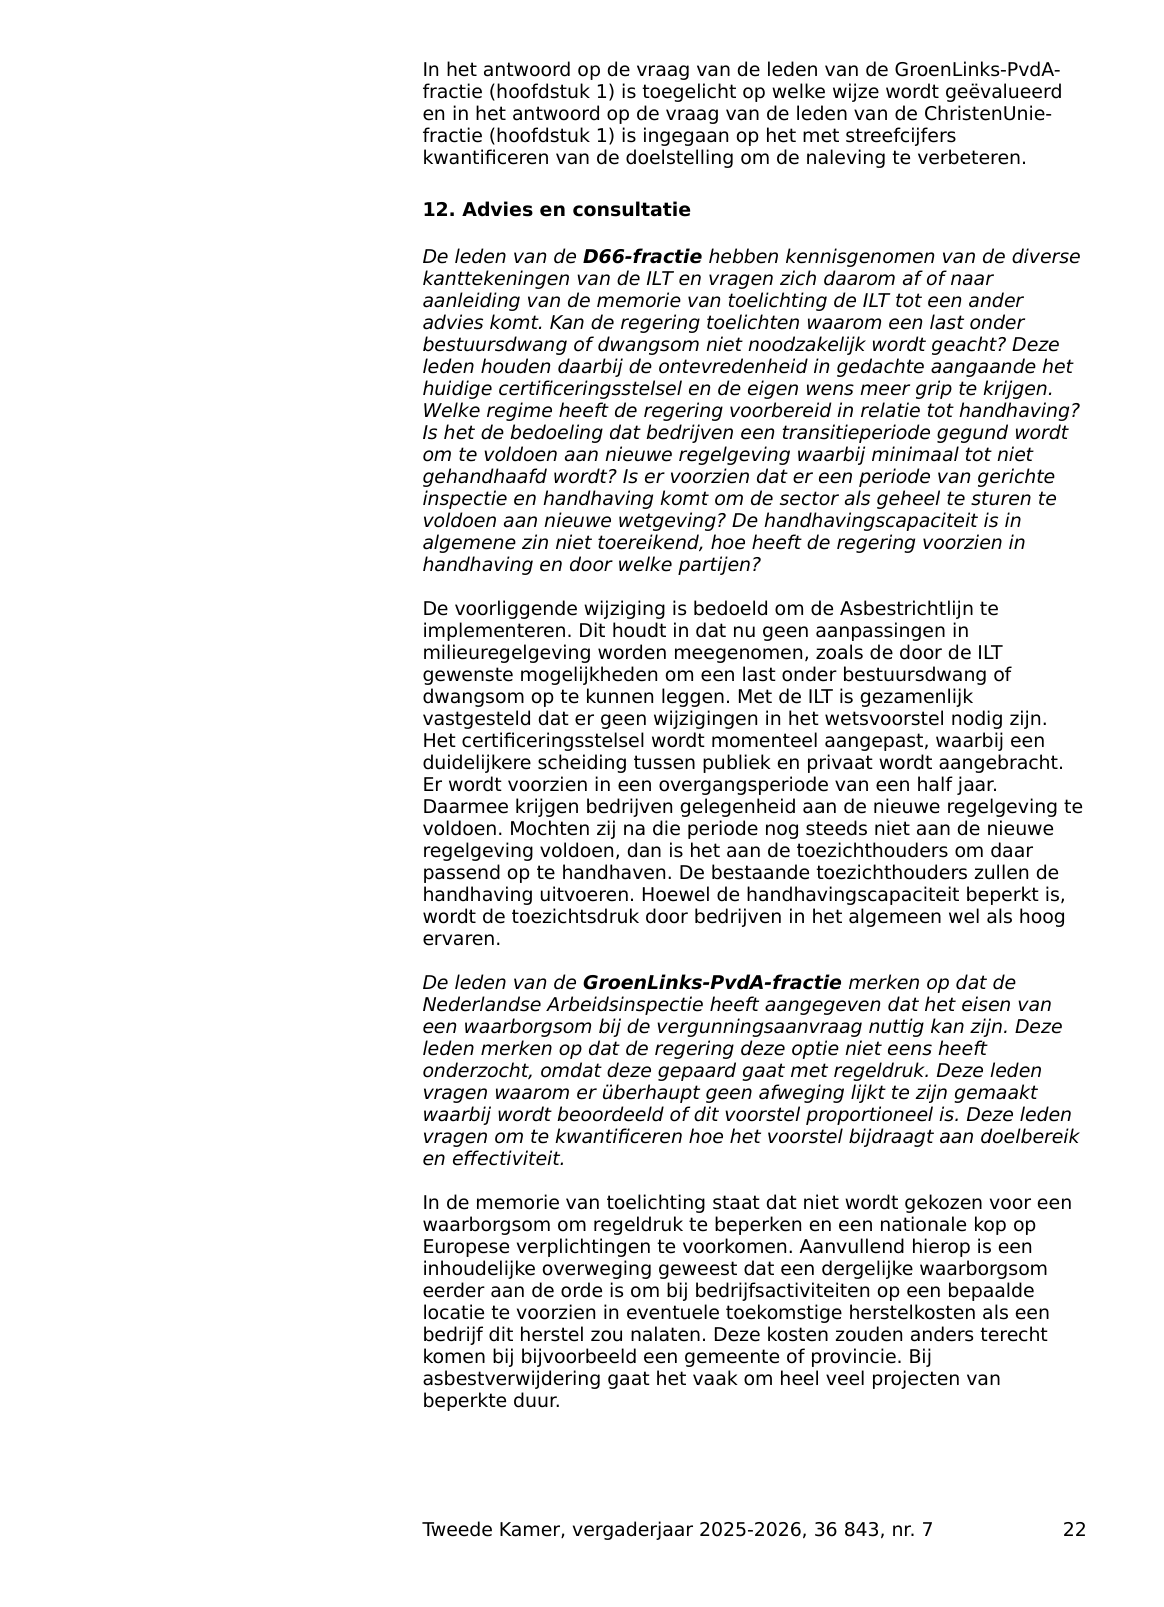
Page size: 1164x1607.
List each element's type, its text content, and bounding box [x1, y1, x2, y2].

text De voorliggende wijziging is bedoeld om de Asbestrichtlijn te implementeren. Dit houdt in dat nu geen aanpassingen in milieuregelgeving worden meegenomen, zoals de door de ILT gewenste mogelijkheden om een last onder bestuursdwang of dwangsom op te kunnen leggen. Met de ILT is gezamenlijk vastgesteld dat er geen wijzigingen in het wetsvoorstel nodig zijn. Het certificeringsstelsel wordt momenteel aangepast, waarbij een duidelijkere scheiding tussen publiek en privaat wordt aangebracht. Er wordt voorzien in een overgangsperiode van een half jaar. Daarmee krijgen bedrijven gelegenheid aan de nieuwe regelgeving te voldoen. Mochten zij na die periode nog steeds niet aan de nieuwe regelgeving voldoen, dan is het aan de toezichthouders om daar passend op te handhaven. De bestaande toezichthouders zullen de handhaving uitvoeren. Hoewel de handhavingscapaciteit beperkt is, wordt de toezichtsdruk door bedrijven in het algemeen wel als hoog ervaren. [422, 598, 1087, 949]
text Welke regime heeft de regering voorbereid in relatie tot handhaving? Is het de bedoeling dat bedrijven een transitieperiode gegund wordt om te voldoen aan nieuwe regelgeving waarbij minimaal tot niet gehandhaafd wordt? Is er voorzien dat er een periode van gerichte inspectie en handhaving komt om de sector als geheel te sturen te voldoen aan nieuwe wetgeving? De handhavingscapaciteit is in algemene zin niet toereikend, hoe heeft de regering voorzien in handhaving en door welke partijen? [422, 400, 1087, 576]
subtitle 12. Advies en consultatie [422, 199, 1087, 221]
text De leden van de D66-fractie hebben kennisgenomen van de diverse kanttekeningen van de ILT en vragen zich daarom af of naar aanleiding van de memorie van toelichting de ILT tot een ander advies komt. Kan de regering toelichten waarom een last onder bestuursdwang of dwangsom niet noodzakelijk wordt geacht? Deze leden houden daarbij de ontevredenheid in gedachte aangaande het huidige certificeringsstelsel en de eigen wens meer grip te krijgen. [422, 246, 1087, 400]
text In het antwoord op de vraag van de leden van de GroenLinks-PvdA-fractie (hoofdstuk 1) is toegelicht op welke wijze wordt geëvalueerd en in het antwoord op de vraag van de leden van de ChristenUnie-fractie (hoofdstuk 1) is ingegaan op het met streefcijfers kwantificeren van de doelstelling om de naleving te verbeteren. [422, 59, 1087, 169]
text De leden van de GroenLinks-PvdA-fractie merken op dat de Nederlandse Arbeidsinspectie heeft aangegeven dat het eisen van een waarborgsom bij de vergunningsaanvraag nuttig kan zijn. Deze leden merken op dat de regering deze optie niet eens heeft onderzocht, omdat deze gepaard gaat met regeldruk. Deze leden vragen waarom er überhaupt geen afweging lijkt te zijn gemaakt waarbij wordt beoordeeld of dit voorstel proportioneel is. Deze leden vragen om te kwantificeren hoe het voorstel bijdraagt aan doelbereik en effectiviteit. [422, 972, 1087, 1169]
text In de memorie van toelichting staat dat niet wordt gekozen voor een waarborgsom om regeldruk te beperken en een nationale kop op Europese verplichtingen te voorkomen. Aanvullend hierop is een inhoudelijke overweging geweest dat een dergelijke waarborgsom eerder aan de orde is om bij bedrijfsactiviteiten op een bepaalde locatie te voorzien in eventuele toekomstige herstelkosten als een bedrijf dit herstel zou nalaten. Deze kosten zouden anders terecht komen bij bijvoorbeeld een gemeente of provincie. Bij asbestverwijdering gaat het vaak om heel veel projecten van beperkte duur. [422, 1192, 1087, 1411]
